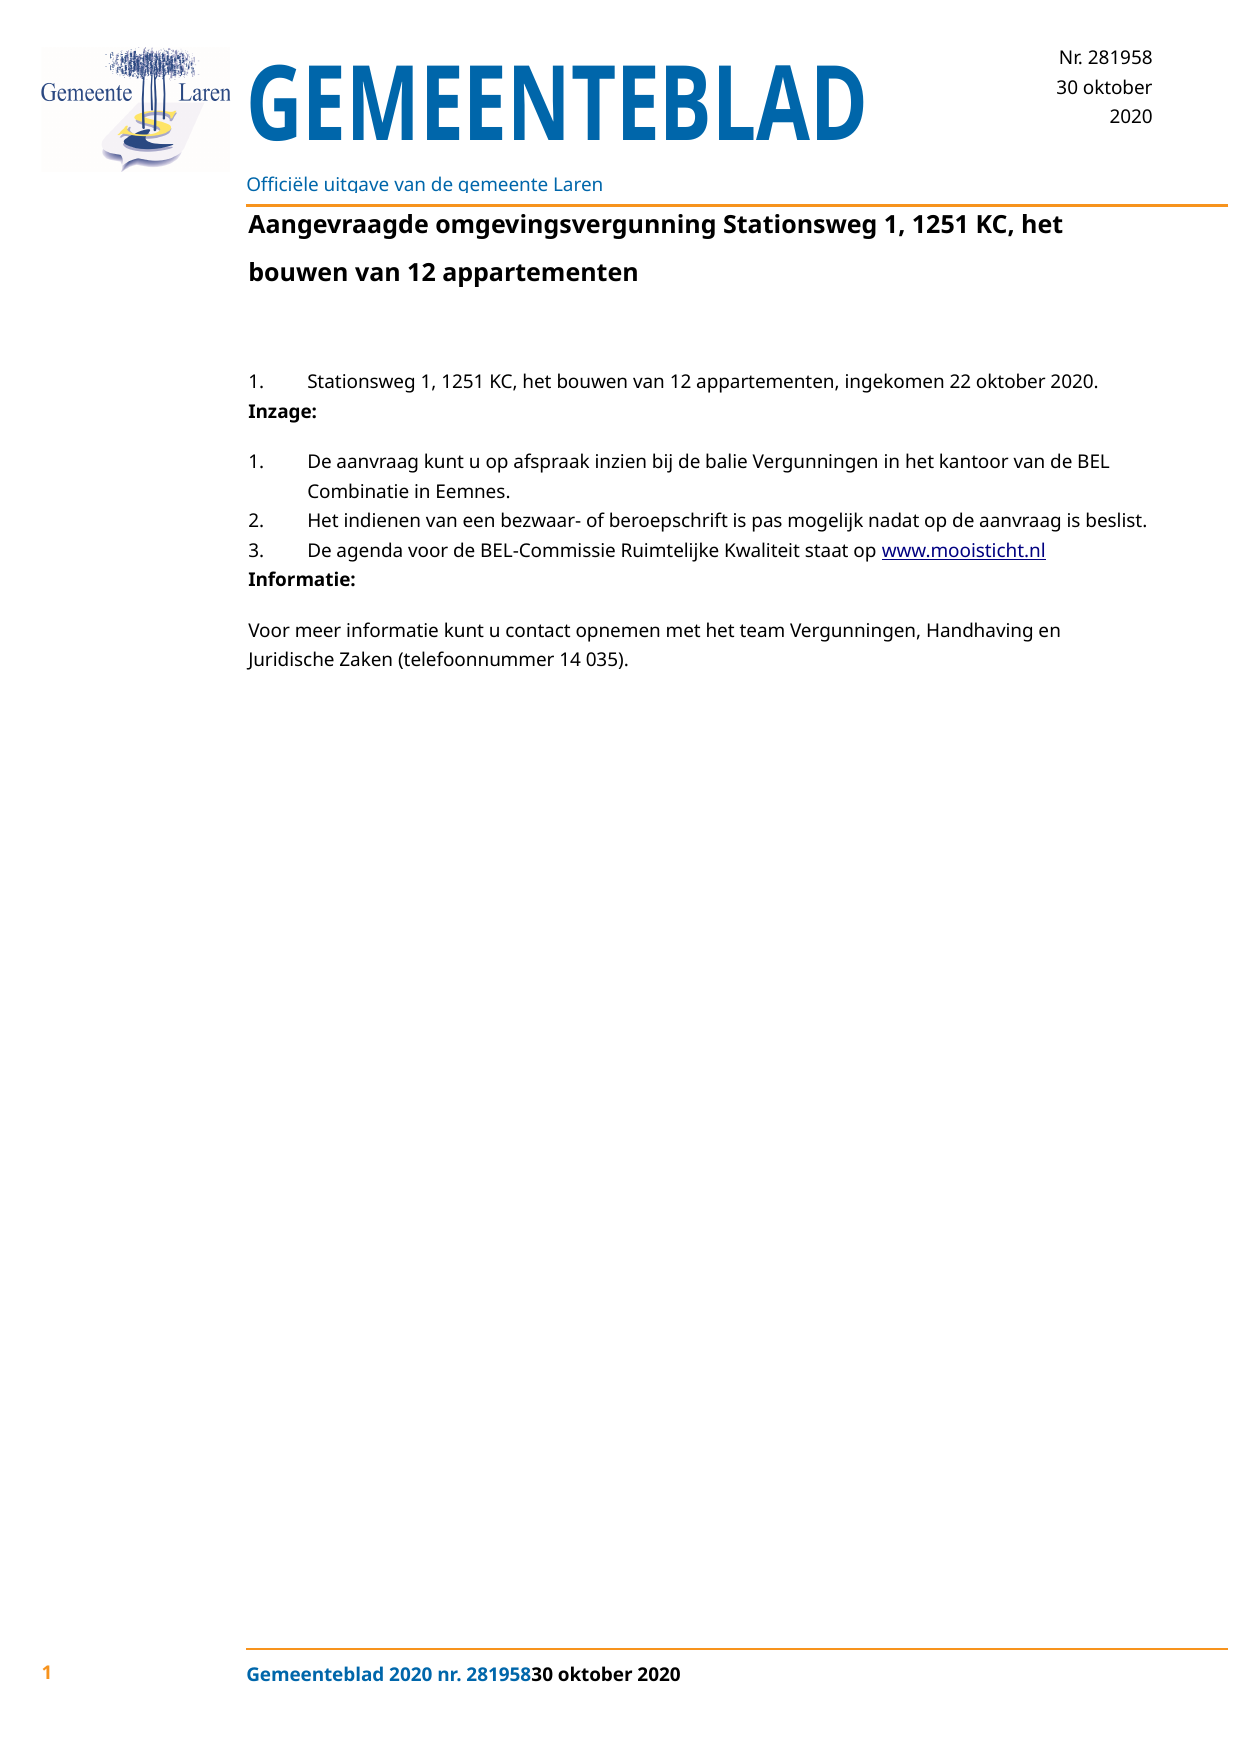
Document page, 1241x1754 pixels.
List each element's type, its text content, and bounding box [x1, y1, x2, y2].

list Het indienen van een bezwaar- of beroepschrift is pas mogelijk nadat op de aanvraag is beslist. [248, 507, 1152, 533]
list De aanvraag kunt u op afspraak inzien bij de balie Vergunningen in het kantoor van de BEL Combinatie in Eemnes. [248, 448, 1152, 504]
picture [41, 47, 231, 172]
text Voor meer informatie kunt u contact opnemen met het team Vergunningen, Handhaving en Juridische Zaken (telefoonnummer 14 035). [248, 617, 1152, 672]
text Inzage: [248, 398, 1152, 424]
text Informatie: [248, 567, 1152, 592]
text Aangevraagde omgevingsvergunning Stationsweg 1, 1251 KC, het bouwen van 12 appartementen [248, 207, 1152, 288]
list Stationsweg 1, 1251 KC, het bouwen van 12 appartementen, ingekomen 22 oktober 2020. [248, 368, 1152, 394]
list De agenda voor de BEL-Commissie Ruimtelijke Kwaliteit staat op www.mooisticht.nl [248, 537, 1152, 563]
